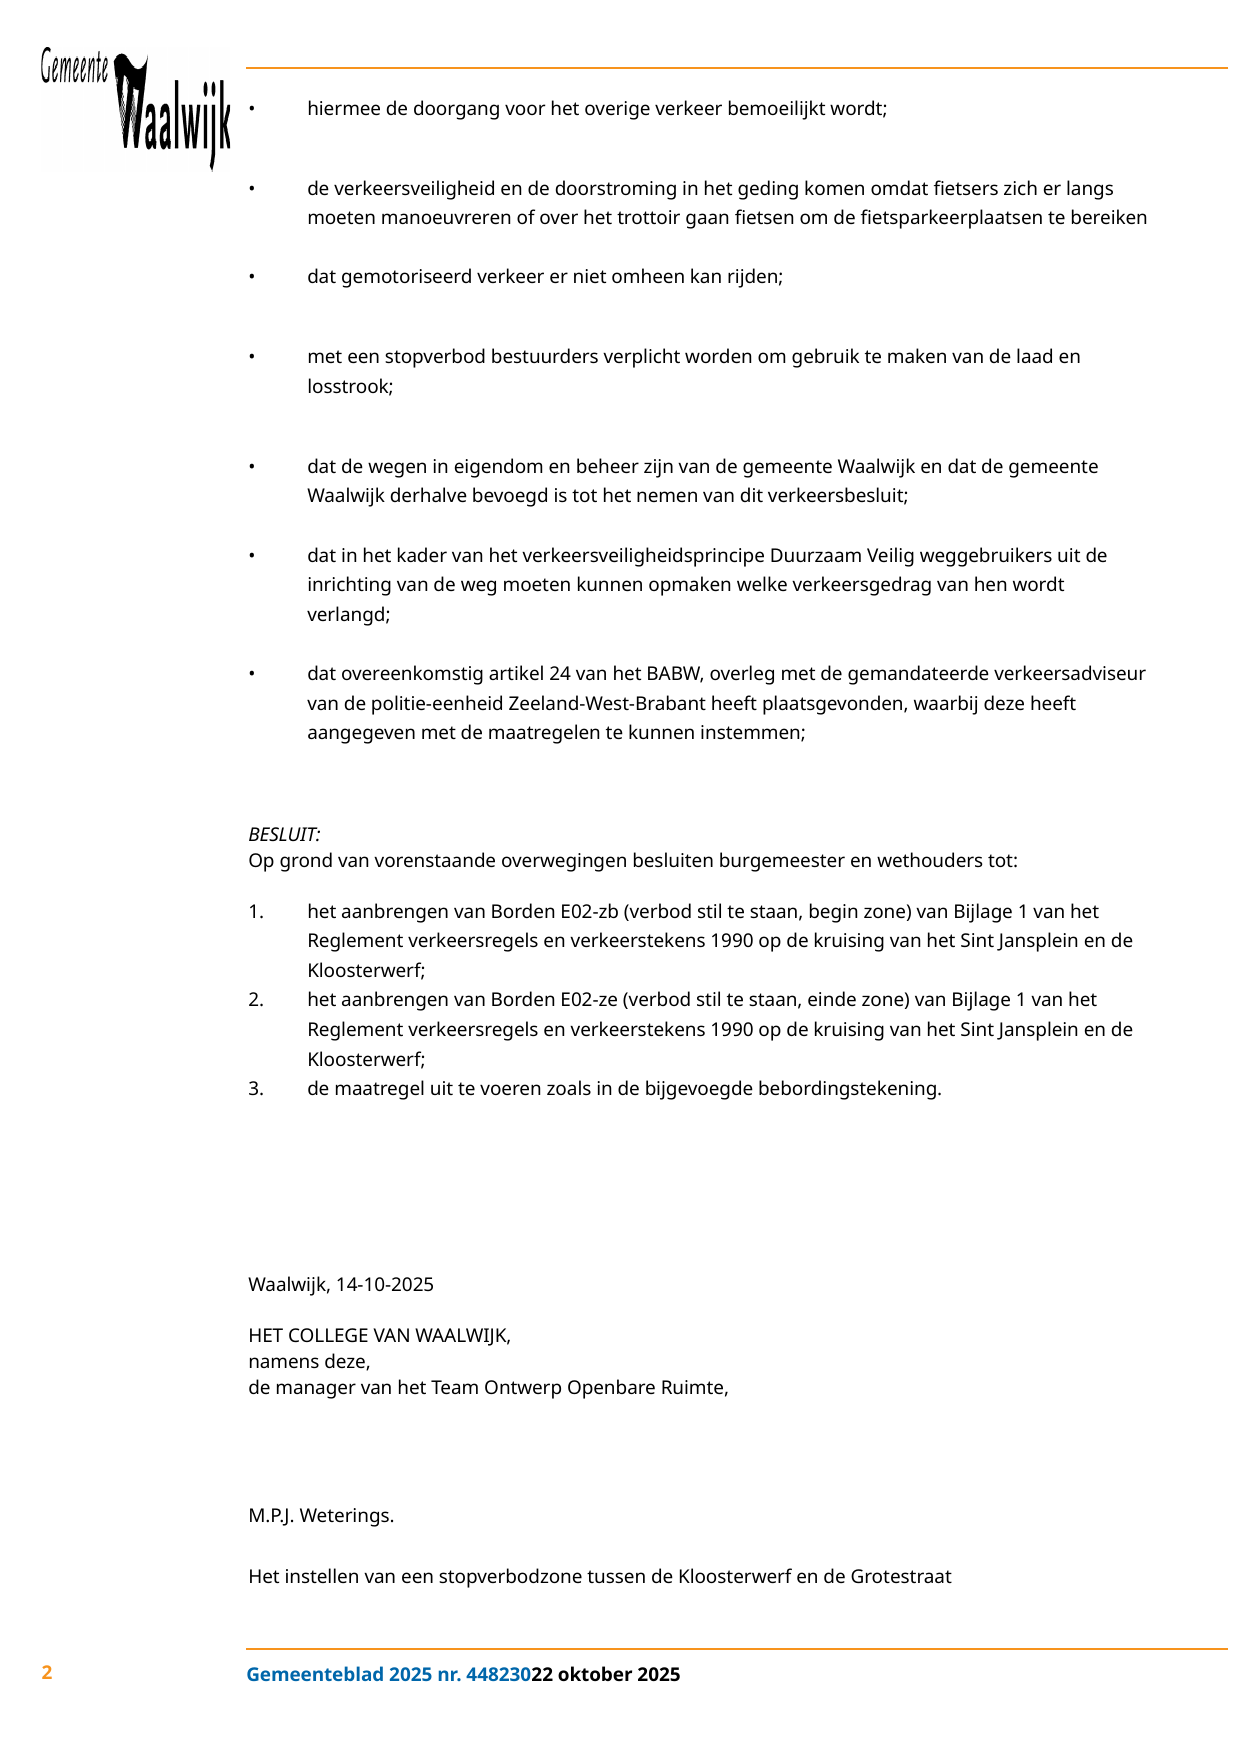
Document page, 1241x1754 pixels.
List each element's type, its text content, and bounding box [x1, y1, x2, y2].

list de maatregel uit te voeren zoals in de bijgevoegde bebordingstekening. [248, 1075, 1152, 1101]
text Waalwijk, 14-10-2025 [248, 1271, 1152, 1297]
list met een stopverbod bestuurders verplicht worden om gebruik te maken van de laad en losstrook; [248, 343, 1152, 399]
text BESLUIT: [248, 822, 1152, 847]
list dat gemotoriseerd verkeer er niet omheen kan rijden; [248, 263, 1152, 289]
list de verkeersveiligheid en de doorstroming in het geding komen omdat fietsers zich er langs moeten manoeuvreren of over het trottoir gaan fietsen om de fietsparkeerplaatsen te bereiken [248, 175, 1152, 230]
list dat overeenkomstig artikel 24 van het BABW, overleg met de gemandateerde verkeersadviseur van de politie-eenheid Zeeland-West-Brabant heeft plaatsgevonden, waarbij deze heeft aangegeven met de maatregelen te kunnen instemmen; [248, 660, 1152, 745]
list het aanbrengen van Borden E02-ze (verbod stil te staan, einde zone) van Bijlage 1 van het Reglement verkeersregels en verkeerstekens 1990 op de kruising van het Sint Jansplein en de Kloosterwerf; [248, 987, 1152, 1071]
text M.P.J. Weterings. [248, 1503, 1152, 1528]
text namens deze, [248, 1348, 1152, 1374]
list dat de wegen in eigendom en beheer zijn van de gemeente Waalwijk en dat de gemeente Waalwijk derhalve bevoegd is tot het nemen van dit verkeersbesluit; [248, 453, 1152, 508]
text de manager van het Team Ontwerp Openbare Ruimte, [248, 1374, 1152, 1400]
text HET COLLEGE VAN WAALWIJK, [248, 1322, 1152, 1348]
list dat in het kader van het verkeersveiligheidsprincipe Duurzaam Veilig weggebruikers uit de inrichting van de weg moeten kunnen opmaken welke verkeersgedrag van hen wordt verlangd; [248, 542, 1152, 627]
list hiermee de doorgang voor het overige verkeer bemoeilijkt wordt; [248, 95, 1152, 121]
text Op grond van vorenstaande overwegingen besluiten burgemeester en wethouders tot: [248, 847, 1152, 873]
text Het instellen van een stopverbodzone tussen de Kloosterwerf en de Grotestraat [248, 1568, 1152, 1587]
list het aanbrengen van Borden E02-zb (verbod stil te staan, begin zone) van Bijlage 1 van het Reglement verkeersregels en verkeerstekens 1990 op de kruising van het Sint Jansplein en de Kloosterwerf; [248, 898, 1152, 983]
picture [41, 47, 231, 172]
